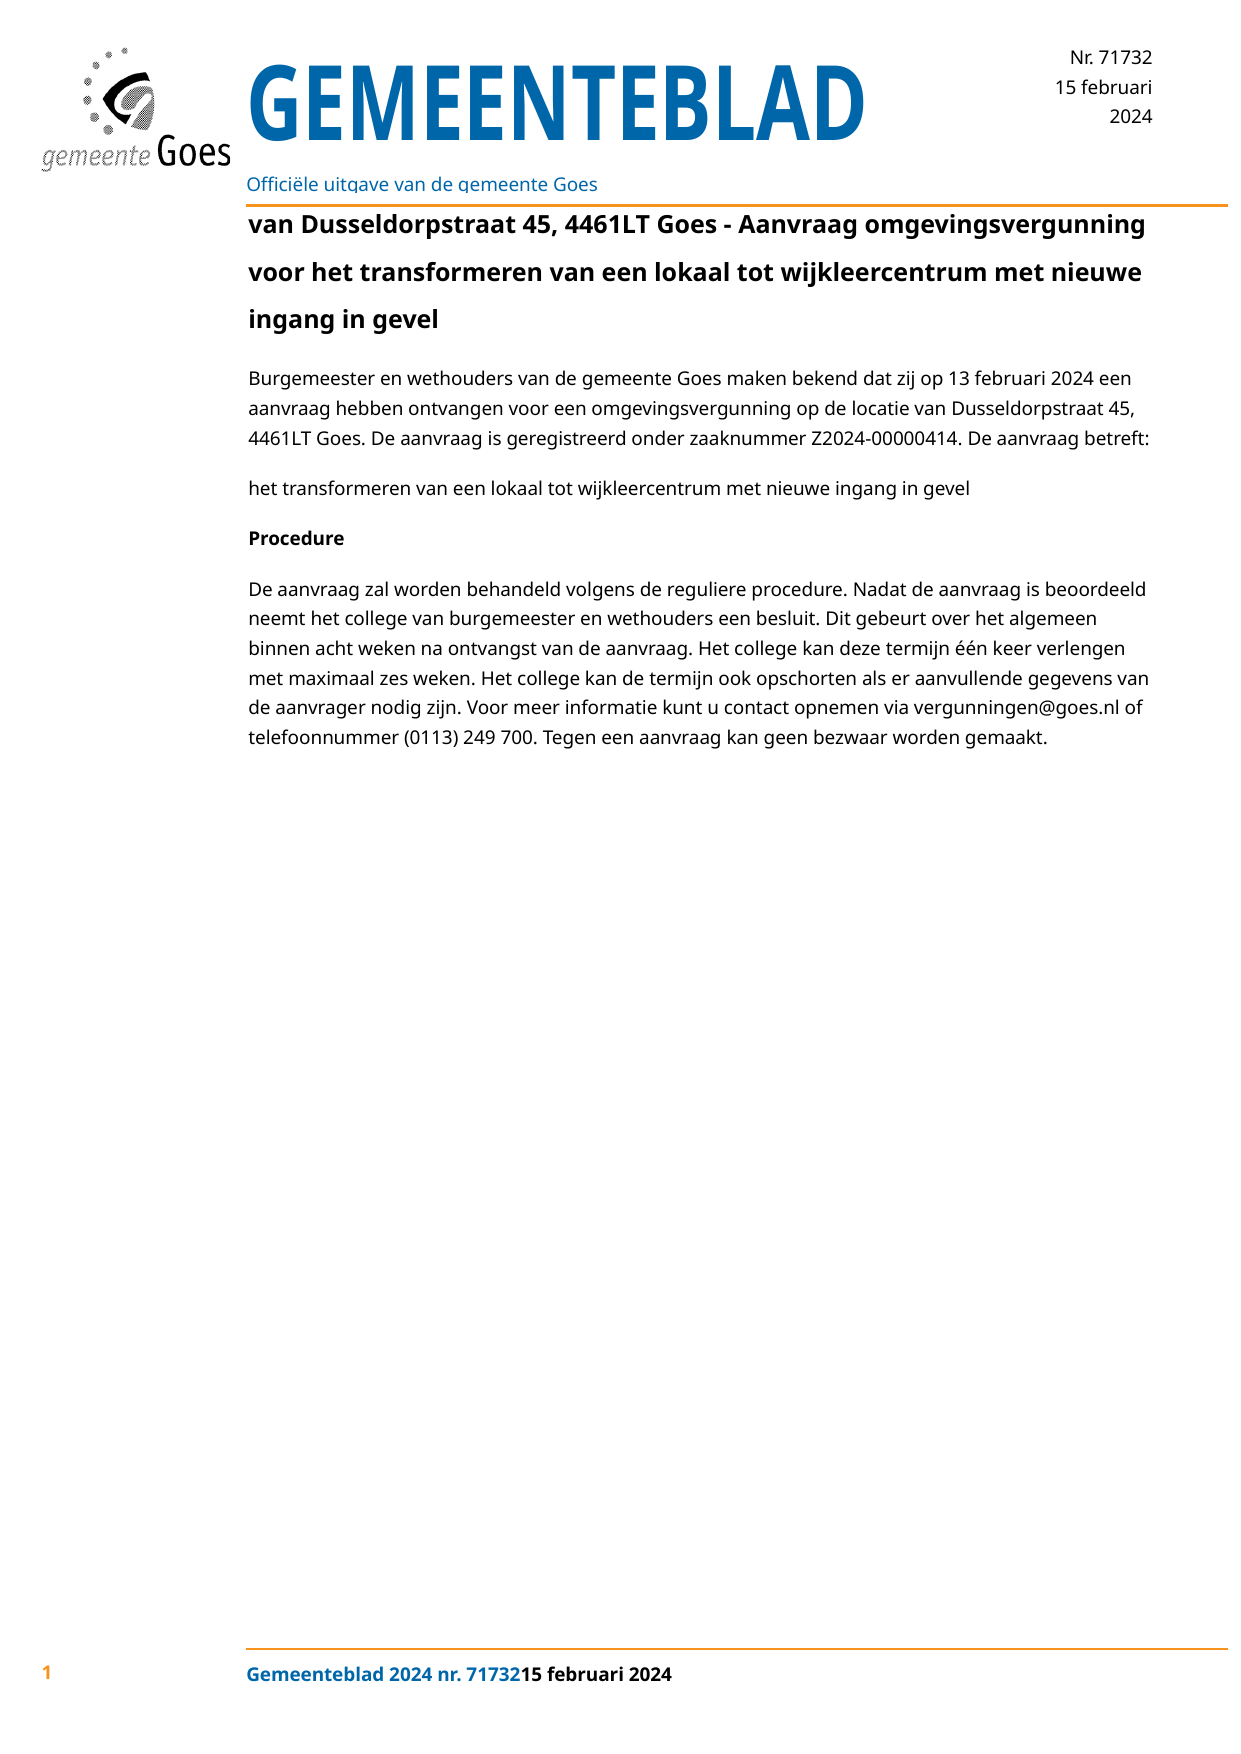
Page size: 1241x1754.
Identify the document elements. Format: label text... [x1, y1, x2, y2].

text van Dusseldorpstraat 45, 4461LT Goes - Aanvraag omgevingsvergunning voor het transformeren van een lokaal tot wijkleercentrum met nieuwe ingang in gevel [248, 207, 1152, 336]
text het transformeren van een lokaal tot wijkleercentrum met nieuwe ingang in gevel [248, 475, 1152, 501]
text Burgemeester en wethouders van de gemeente Goes maken bekend dat zij op 13 februari 2024 een aanvraag hebben ontvangen voor een omgevingsvergunning op de locatie van Dusseldorpstraat 45, 4461LT Goes. De aanvraag is geregistreerd onder zaaknummer Z2024-00000414. De aanvraag betreft: [248, 366, 1152, 450]
text Procedure [248, 526, 1152, 551]
text De aanvraag zal worden behandeld volgens de reguliere procedure. Nadat de aanvraag is beoordeeld neemt het college van burgemeester en wethouders een besluit. Dit gebeurt over het algemeen binnen acht weken na ontvangst van de aanvraag. Het college kan deze termijn één keer verlengen met maximaal zes weken. Het college kan de termijn ook opschorten als er aanvullende gegevens van de aanvrager nodig zijn. Voor meer informatie kunt u contact opnemen via vergunningen@goes.nl of telefoonnummer (0113) 249 700. Tegen een aanvraag kan geen bezwaar worden gemaakt. [248, 576, 1152, 749]
picture [41, 47, 231, 172]
